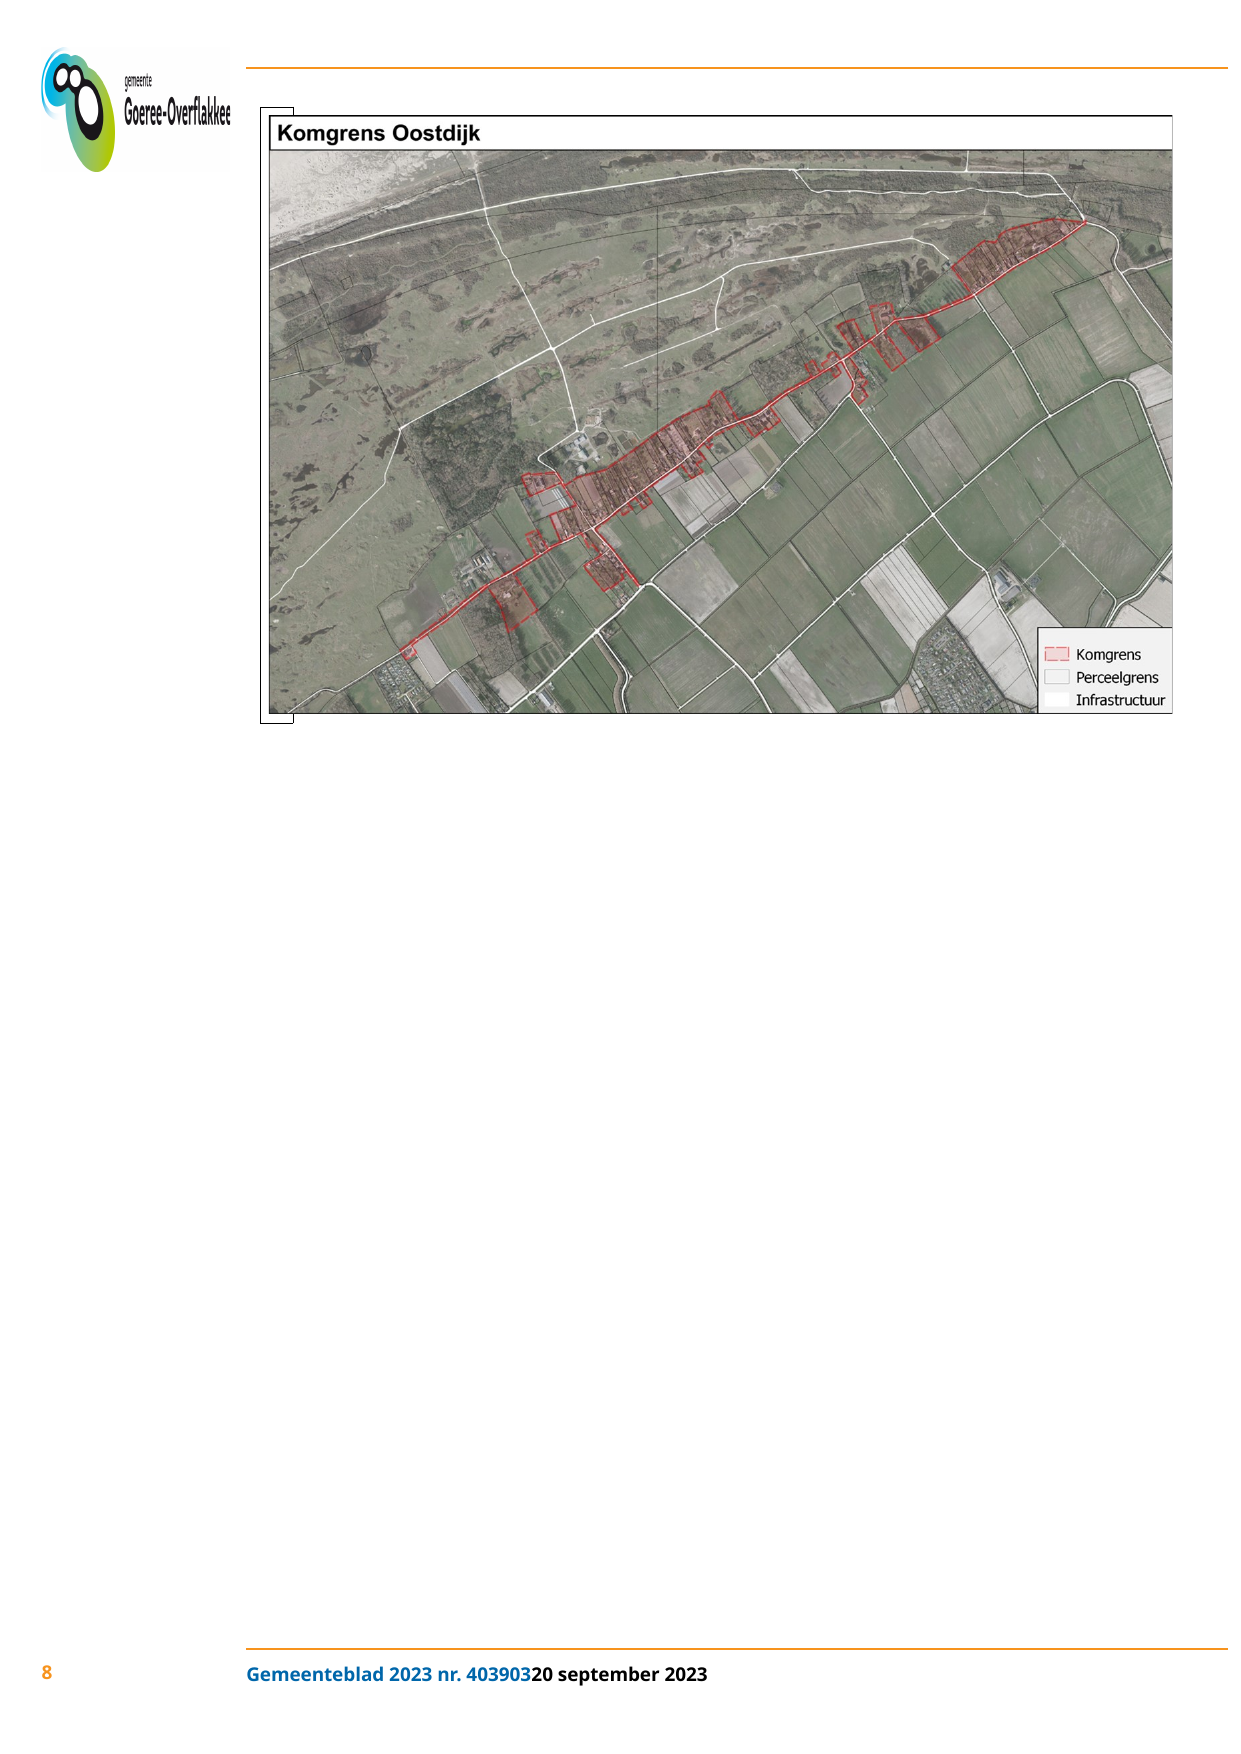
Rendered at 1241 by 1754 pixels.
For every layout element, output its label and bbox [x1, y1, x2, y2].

picture [41, 47, 231, 172]
picture [268, 115, 1173, 714]
